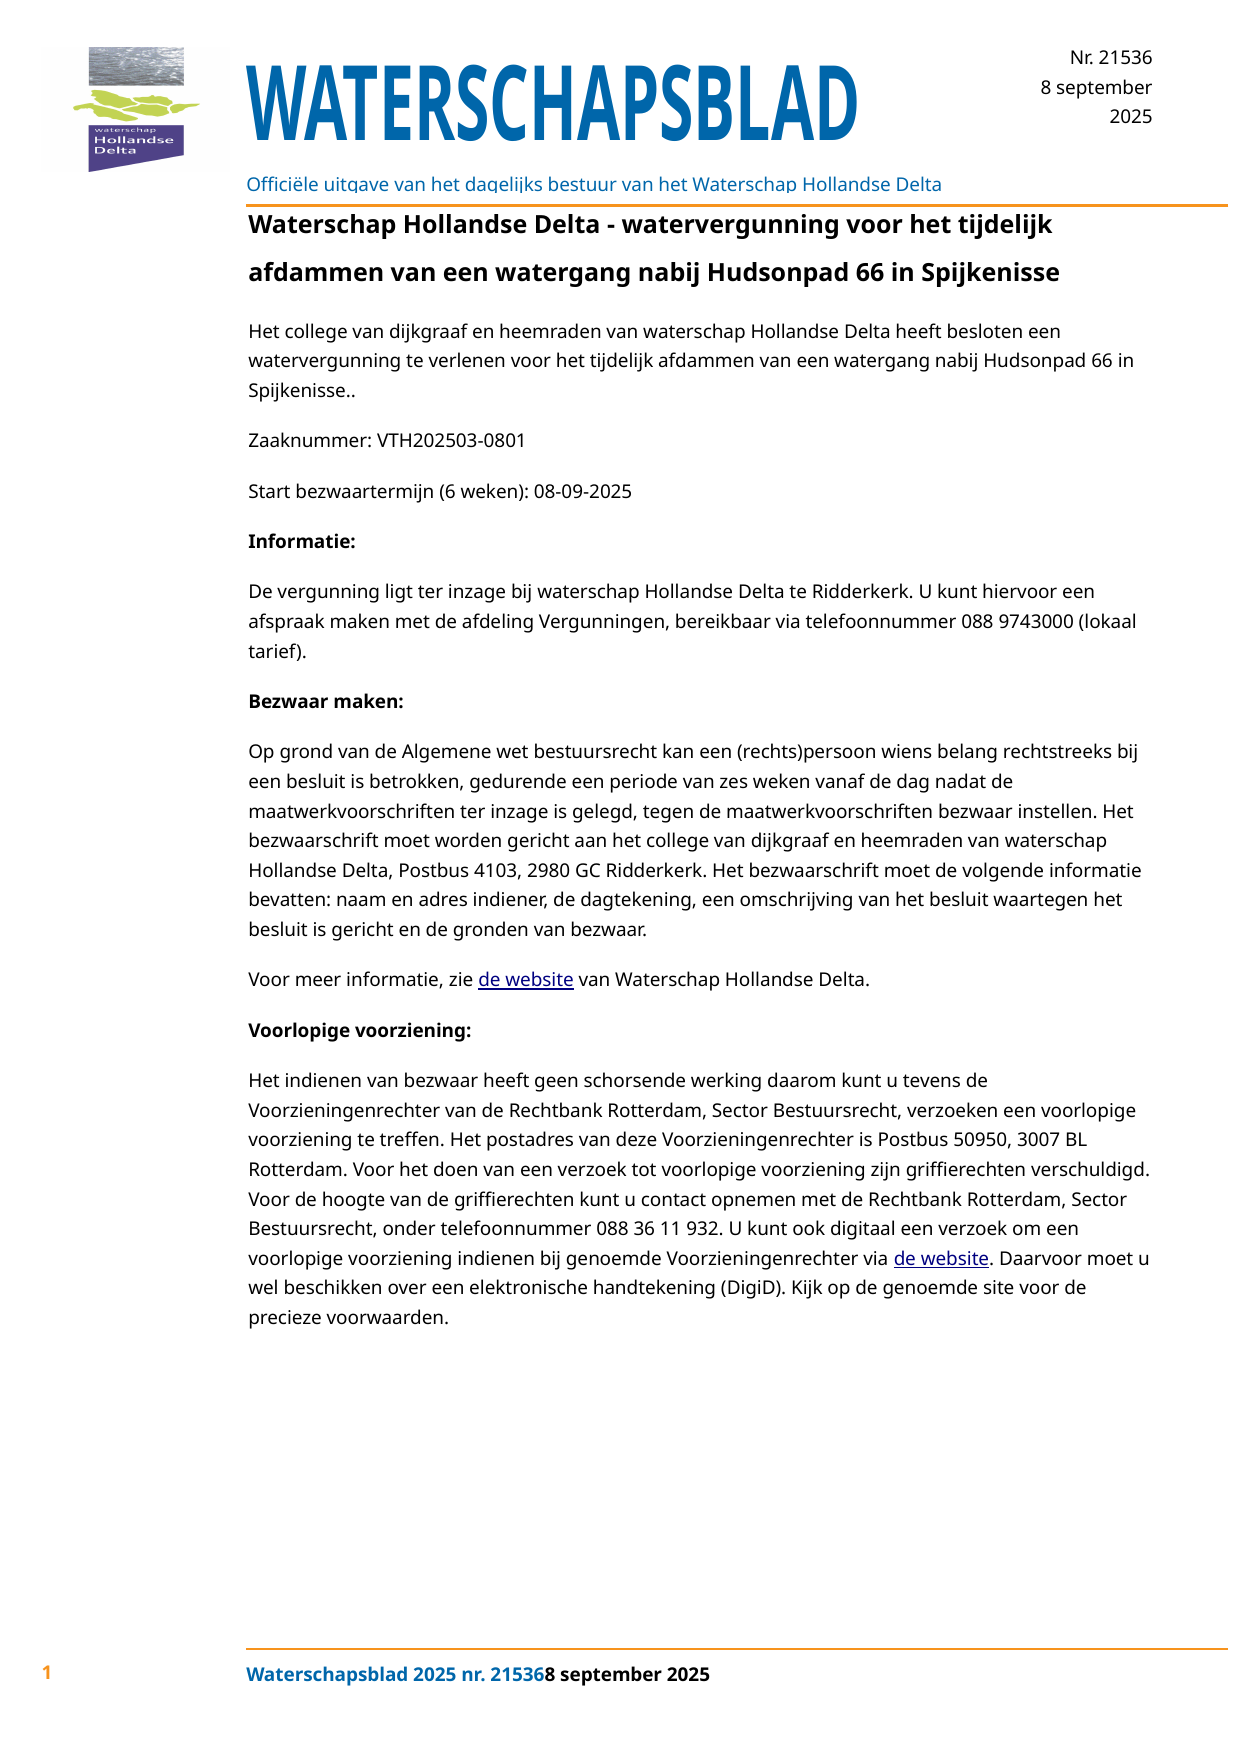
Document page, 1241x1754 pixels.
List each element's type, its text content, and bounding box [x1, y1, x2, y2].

text Het college van dijkgraaf en heemraden van waterschap Hollandse Delta heeft besloten een watervergunning te verlenen voor het tijdelijk afdammen van een watergang nabij Hudsonpad 66 in Spijkenisse.. [248, 318, 1152, 403]
text Bezwaar maken: [248, 688, 1152, 714]
text Zaaknummer: VTH202503-0801 [248, 427, 1152, 453]
text Op grond van de Algemene wet bestuursrecht kan een (rechts)persoon wiens belang rechtstreeks bij een besluit is betrokken, gedurende een periode van zes weken vanaf de dag nadat de maatwerkvoorschriften ter inzage is gelegd, tegen de maatwerkvoorschriften bezwaar instellen. Het bezwaarschrift moet worden gericht aan het college van dijkgraaf en heemraden van waterschap Hollandse Delta, Postbus 4103, 2980 GC Ridderkerk. Het bezwaarschrift moet de volgende informatie bevatten: naam en adres indiener, de dagtekening, een omschrijving van het besluit waartegen het besluit is gericht en de gronden van bezwaar. [248, 739, 1152, 942]
text Informatie: [248, 528, 1152, 554]
picture [41, 47, 231, 172]
text Waterschap Hollandse Delta - watervergunning voor het tijdelijk afdammen van een watergang nabij Hudsonpad 66 in Spijkenisse [248, 207, 1152, 288]
text Voorlopige voorziening: [248, 1017, 1152, 1043]
text De vergunning ligt ter inzage bij waterschap Hollandse Delta te Ridderkerk. U kunt hiervoor een afspraak maken met de afdeling Vergunningen, bereikbaar via telefoonnummer 088 9743000 (lokaal tarief). [248, 579, 1152, 664]
text Start bezwaartermijn (6 weken): 08-09-2025 [248, 478, 1152, 504]
text Voor meer informatie, zie de website van Waterschap Hollandse Delta. [248, 967, 1152, 992]
text Het indienen van bezwaar heeft geen schorsende werking daarom kunt u tevens de Voorzieningenrechter van de Rechtbank Rotterdam, Sector Bestuursrecht, verzoeken een voorlopige voorziening te treffen. Het postadres van deze Voorzieningenrechter is Postbus 50950, 3007 BL Rotterdam. Voor het doen van een verzoek tot voorlopige voorziening zijn griffierechten verschuldigd. Voor de hoogte van de griffierechten kunt u contact opnemen met de Rechtbank Rotterdam, Sector Bestuursrecht, onder telefoonnummer 088 36 11 932. U kunt ook digitaal een verzoek om een voorlopige voorziening indienen bij genoemde Voorzieningenrechter via de website. Daarvoor moet u wel beschikken over een elektronische handtekening (DigiD). Kijk op de genoemde site voor de precieze voorwaarden. [248, 1067, 1152, 1330]
